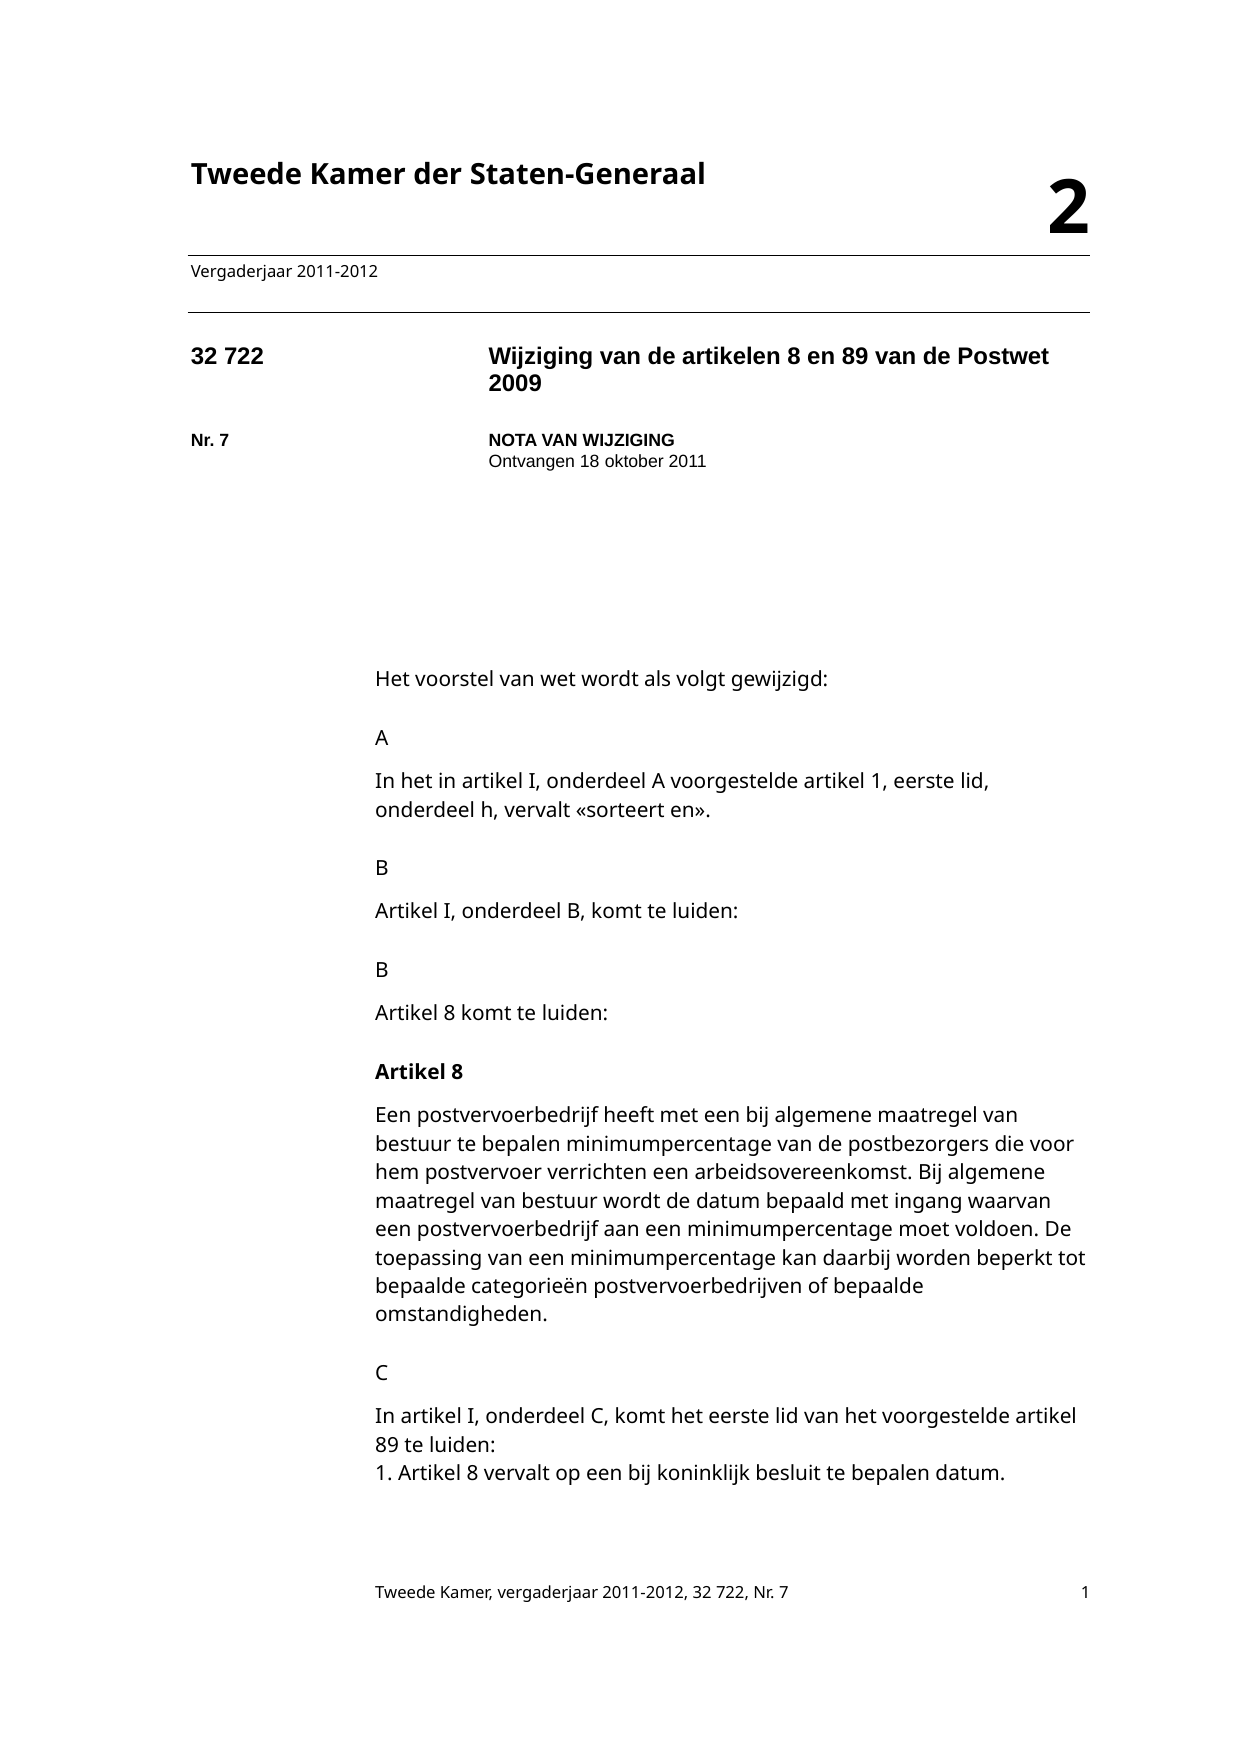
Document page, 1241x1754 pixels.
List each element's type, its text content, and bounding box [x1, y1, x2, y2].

text Het voorstel van wet wordt als volgt gewijzigd: [375, 664, 1090, 693]
table_header Tweede Kamer der Staten-Generaal [188, 150, 909, 255]
text In artikel I, onderdeel C, komt het eerste lid van het voorgestelde artikel 89 te luiden: [375, 1401, 1090, 1458]
text Een postvervoerbedrijf heeft met een bij algemene maatregel van bestuur te bepalen minimumpercentage van de postbezorgers die voor hem postvervoer verrichten een arbeidsovereenkomst. Bij algemene maatregel van bestuur wordt de datum bepaald met ingang waarvan een postvervoerbedrijf aan een minimumpercentage moet voldoen. De toepassing van een minimumpercentage kan daarbij worden beperkt tot bepaalde categorieën postvervoerbedrijven of bepaalde omstandigheden. [375, 1100, 1090, 1328]
text Artikel 8 komt te luiden: [375, 998, 1090, 1027]
text In het in artikel I, onderdeel A voorgestelde artikel 1, eerste lid, onderdeel h, vervalt «sorteert en». [375, 766, 1090, 823]
table_cell Wijziging van de artikelen 8 en 89 van de Postwet 2009 [485, 339, 1090, 427]
text 1. Artikel 8 vervalt op een bij koninklijk besluit te bepalen datum. [375, 1458, 1090, 1487]
table_cell Vergaderjaar 2011-2012 [188, 256, 485, 312]
table_cell [485, 313, 1090, 339]
table_cell 32 722 [188, 339, 485, 427]
table_cell [188, 313, 485, 339]
table_cell [485, 256, 1090, 312]
text Artikel 8 [375, 1057, 1090, 1085]
text Artikel I, onderdeel B, komt te luiden: [375, 897, 1090, 925]
text B [375, 955, 1090, 983]
text B [375, 853, 1090, 882]
table_cell NOTA VAN WIJZIGING Ontvangen 18 oktober 2011 [485, 427, 1090, 546]
table_header 2 [910, 150, 1090, 255]
table_cell Nr. 7 [188, 427, 485, 546]
text C [375, 1358, 1090, 1386]
text A [375, 723, 1090, 751]
